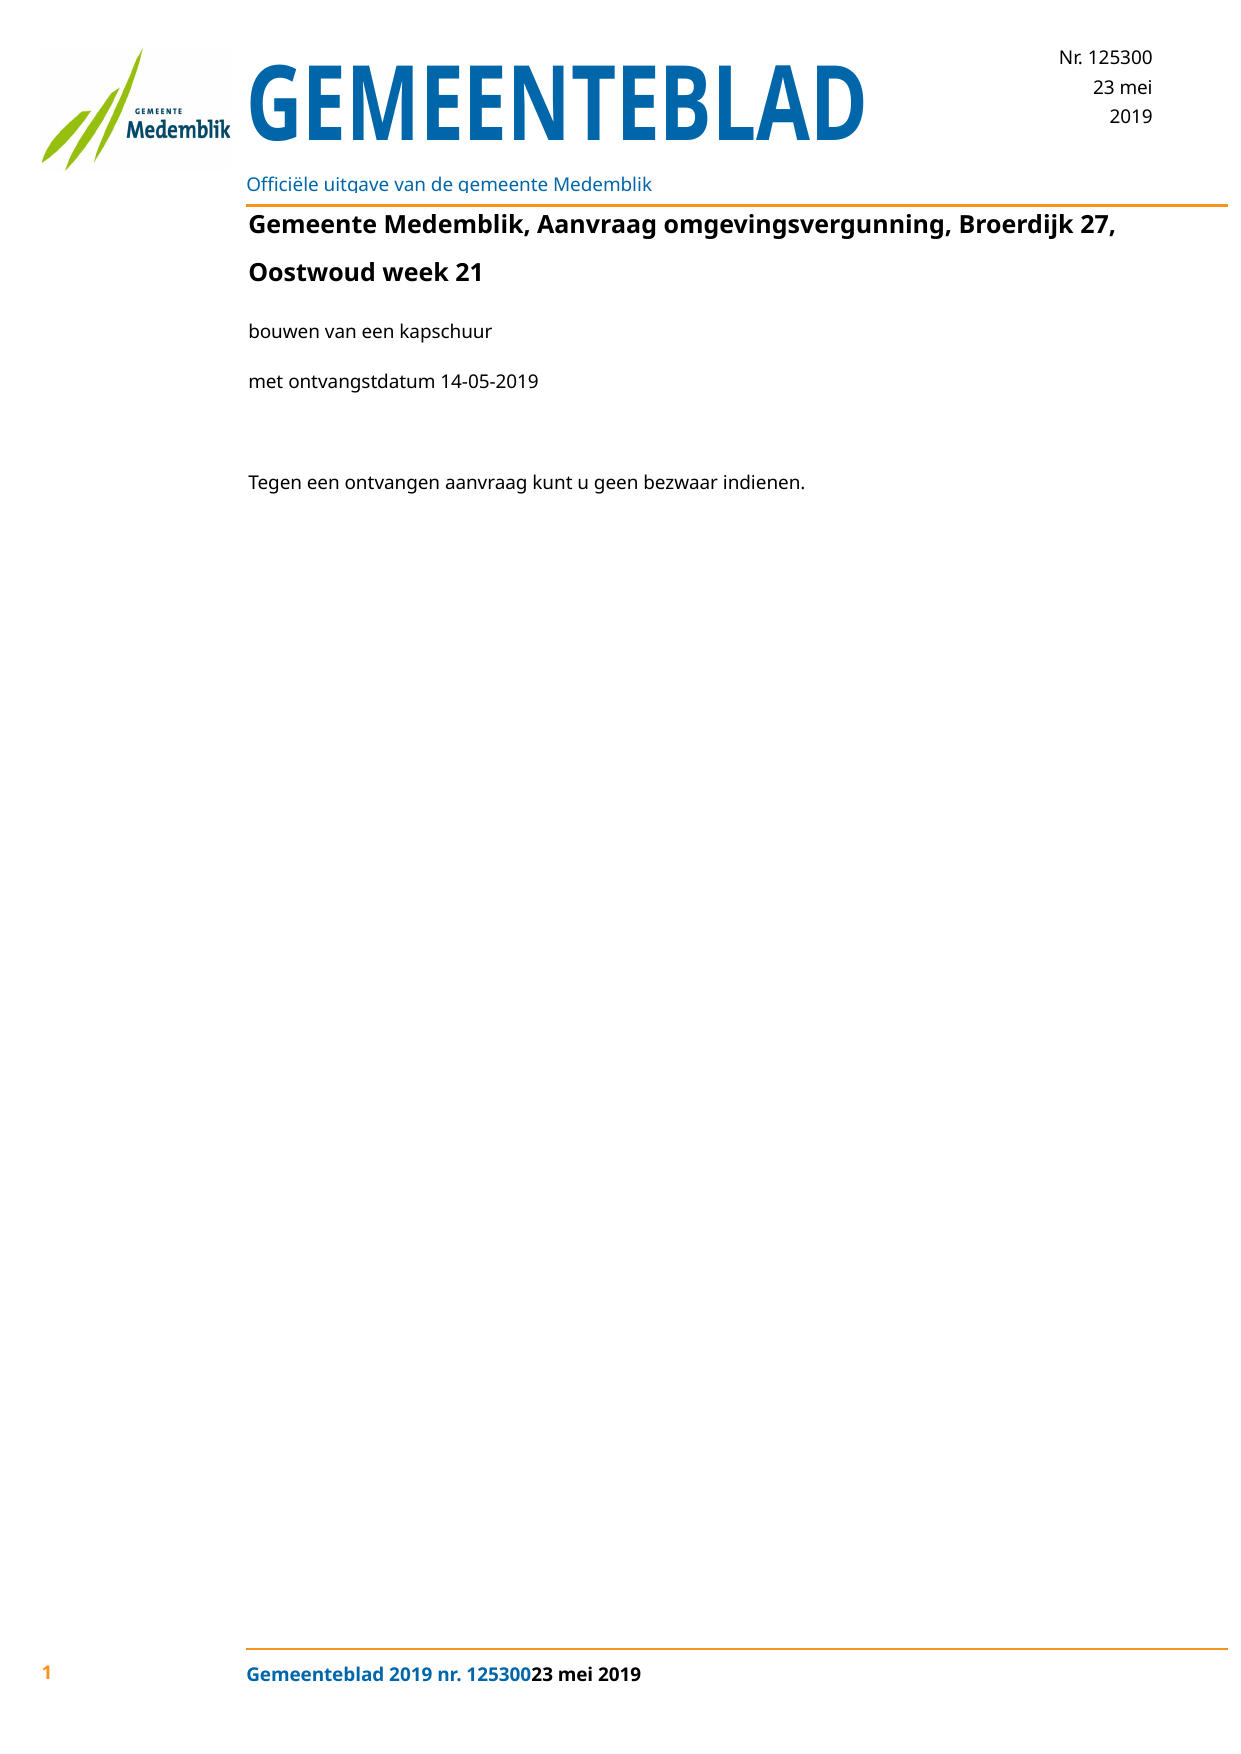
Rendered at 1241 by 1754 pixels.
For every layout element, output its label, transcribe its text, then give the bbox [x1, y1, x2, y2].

text Gemeente Medemblik, Aanvraag omgevingsvergunning, Broerdijk 27, Oostwoud week 21 [248, 207, 1152, 288]
text Tegen een ontvangen aanvraag kunt u geen bezwaar indienen. [248, 469, 1152, 495]
text bouwen van een kapschuur [248, 318, 1152, 344]
text met ontvangstdatum 14-05-2019 [248, 368, 1152, 394]
picture [41, 47, 231, 172]
